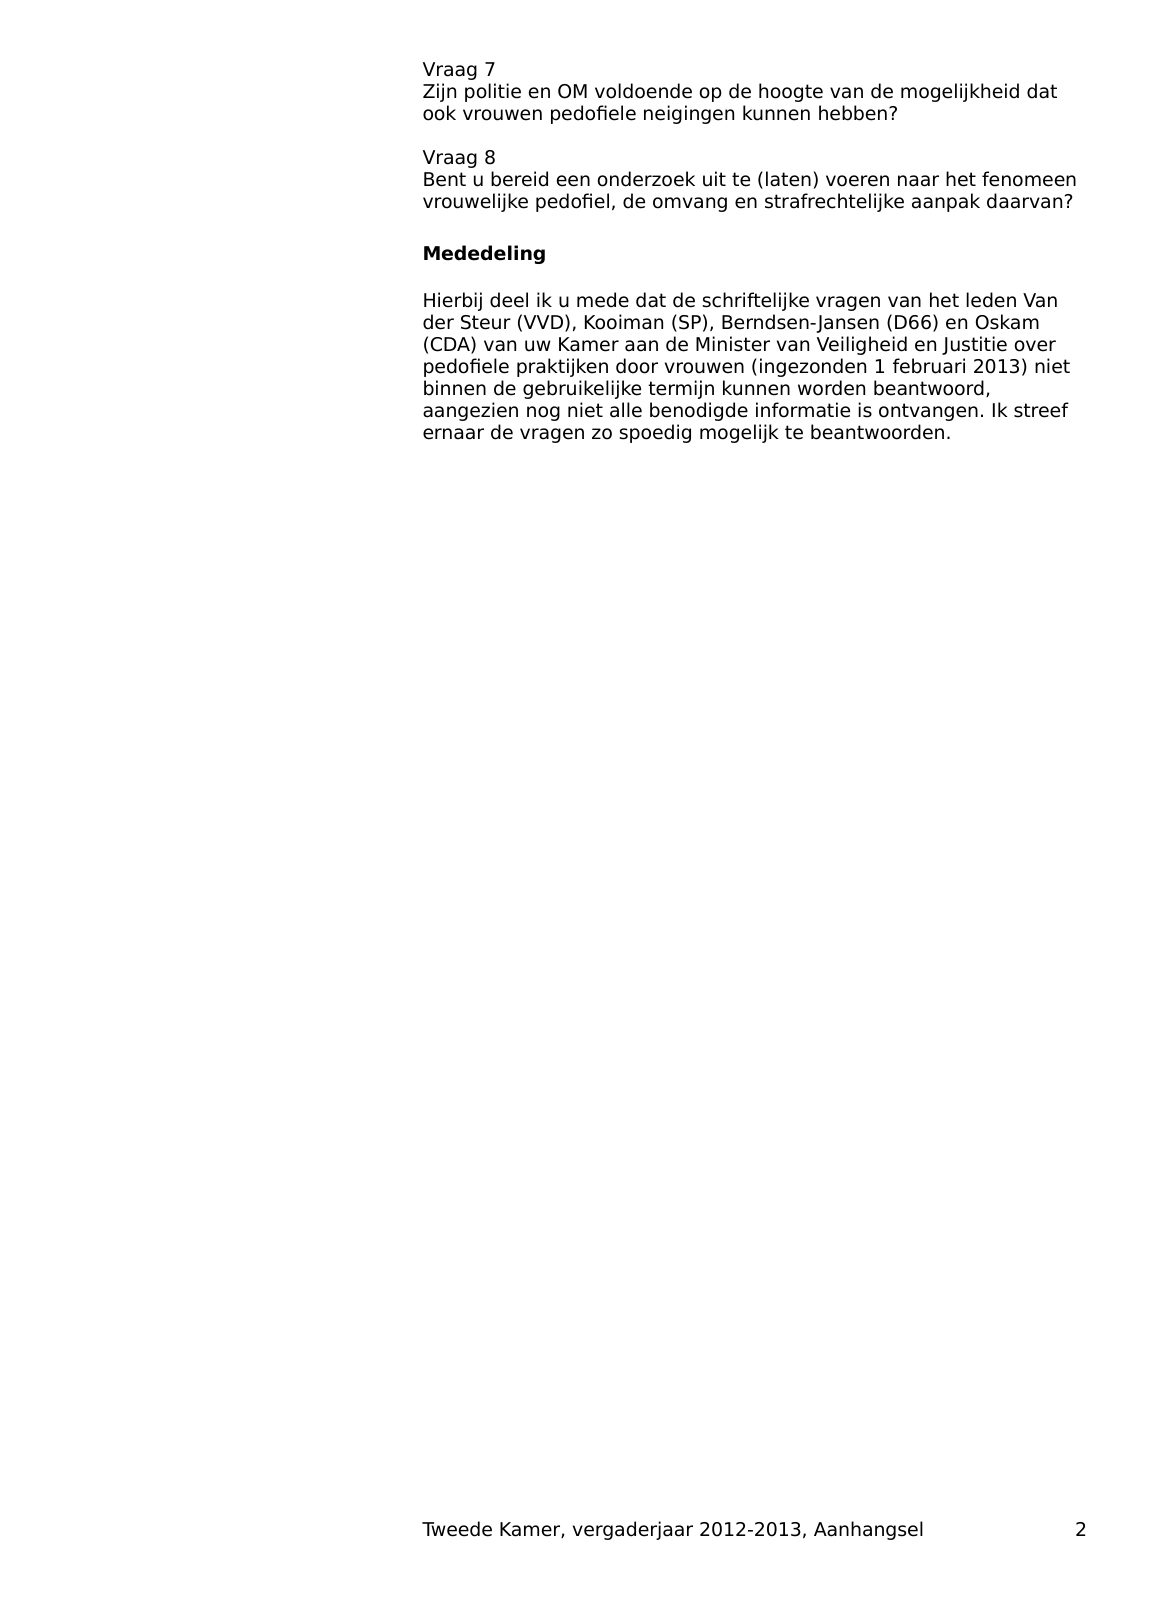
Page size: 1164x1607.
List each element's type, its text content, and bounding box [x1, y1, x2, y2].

text Zijn politie en OM voldoende op de hoogte van de mogelijkheid dat ook vrouwen pedofiele neigingen kunnen hebben? [422, 81, 1087, 125]
text Hierbij deel ik u mede dat de schriftelijke vragen van het leden Van der Steur (VVD), Kooiman (SP), Berndsen-Jansen (D66) en Oskam (CDA) van uw Kamer aan de Minister van Veiligheid en Justitie over pedofiele praktijken door vrouwen (ingezonden 1 februari 2013) niet binnen de gebruikelijke termijn kunnen worden beantwoord, aangezien nog niet alle benodigde informatie is ontvangen. Ik streef ernaar de vragen zo spoedig mogelijk te beantwoorden. [422, 290, 1087, 444]
subtitle Mededeling [422, 243, 1087, 265]
text Vraag 8 [422, 147, 1087, 169]
text Bent u bereid een onderzoek uit te (laten) voeren naar het fenomeen vrouwelijke pedofiel, de omvang en strafrechtelijke aanpak daarvan? [422, 169, 1087, 213]
text Vraag 7 [422, 59, 1087, 81]
